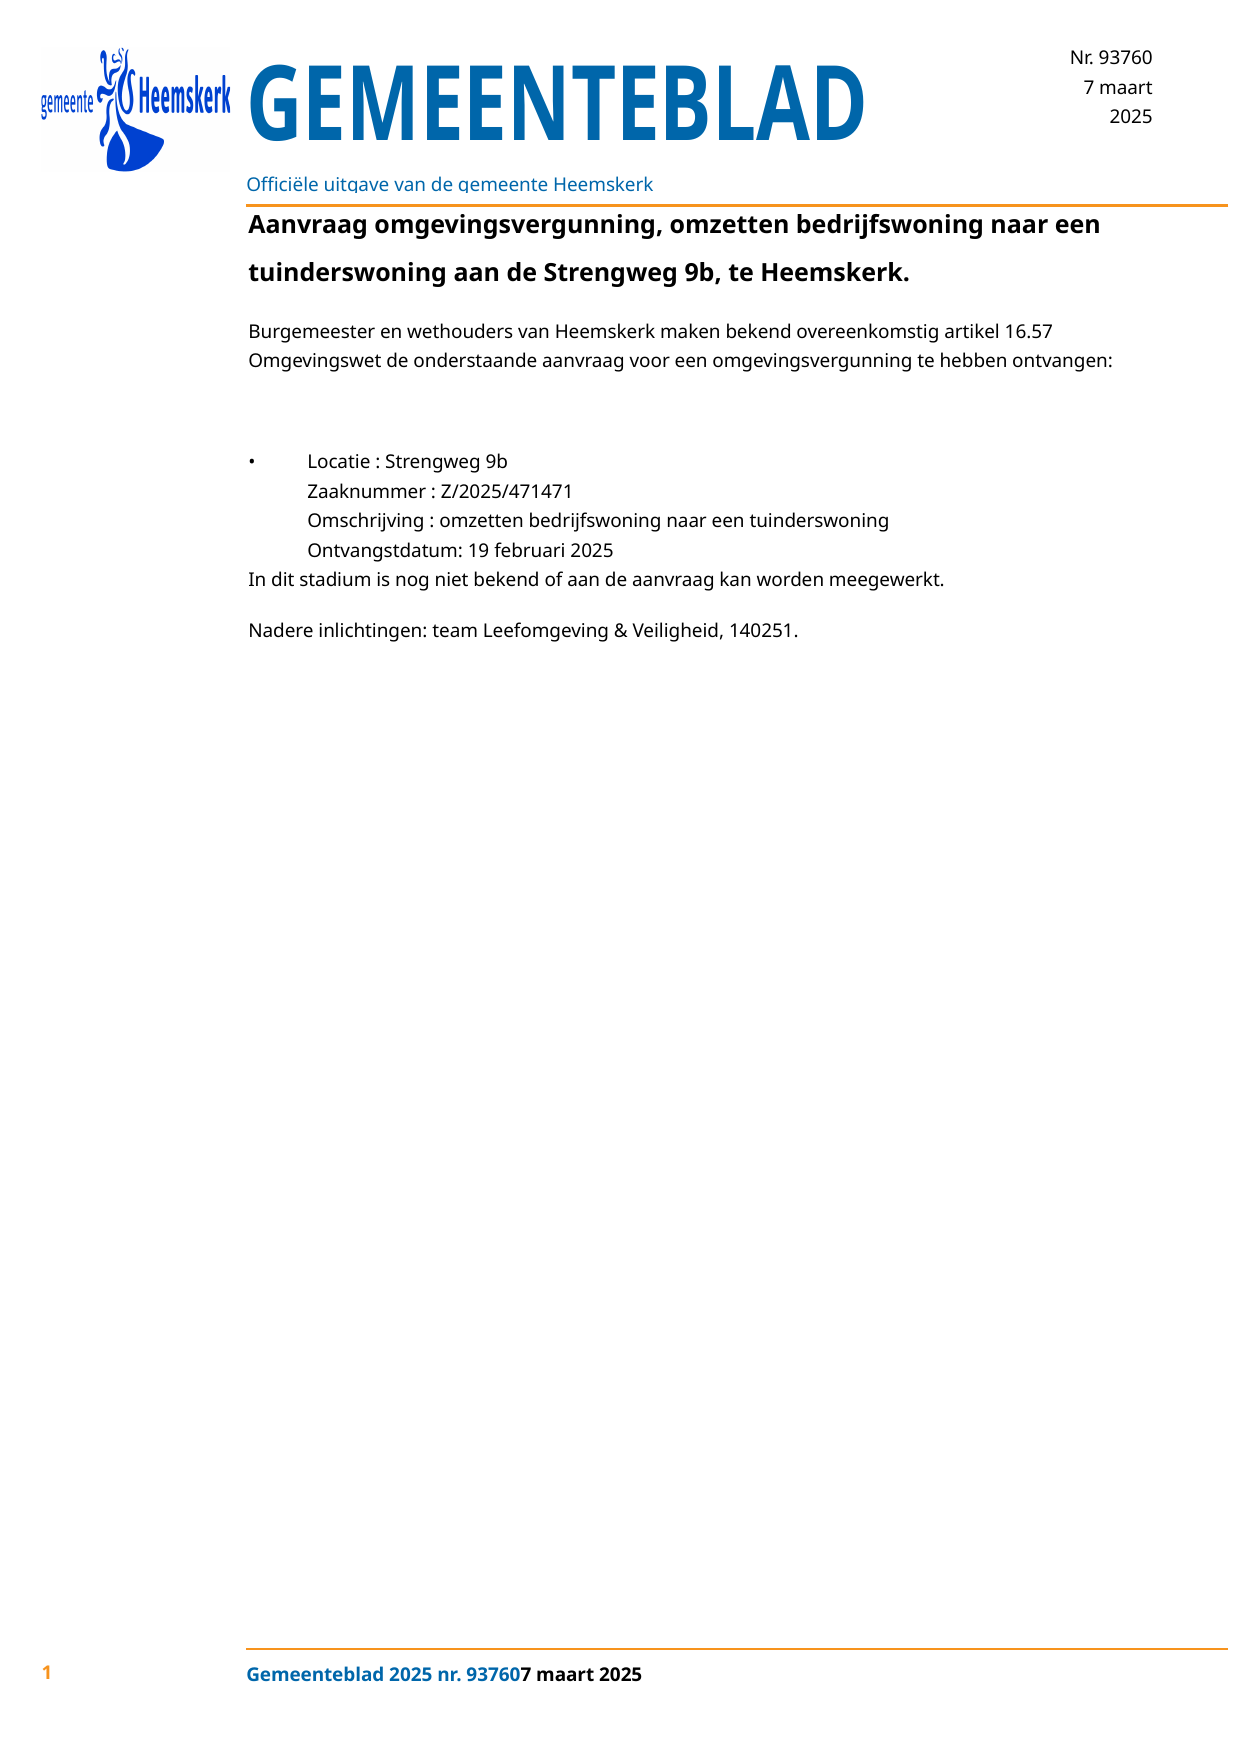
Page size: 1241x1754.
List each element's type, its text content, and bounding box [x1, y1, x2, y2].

text Aanvraag omgevingsvergunning, omzetten bedrijfswoning naar een tuinderswoning aan de Strengweg 9b, te Heemskerk. [248, 207, 1152, 288]
text Burgemeester en wethouders van Heemskerk maken bekend overeenkomstig artikel 16.57 Omgevingswet de onderstaande aanvraag voor een omgevingsvergunning te hebben ontvangen: [248, 318, 1152, 373]
list Locatie : Strengweg 9b [248, 448, 1152, 474]
text Nadere inlichtingen: team Leefomgeving & Veiligheid, 140251. [248, 617, 1152, 643]
list Zaaknummer : Z/2025/471471 [248, 478, 1152, 504]
picture [41, 47, 231, 172]
list Ontvangstdatum: 19 februari 2025 [248, 537, 1152, 563]
text In dit stadium is nog niet bekend of aan de aanvraag kan worden meegewerkt. [248, 567, 1152, 592]
list Omschrijving : omzetten bedrijfswoning naar een tuinderswoning [248, 507, 1152, 533]
